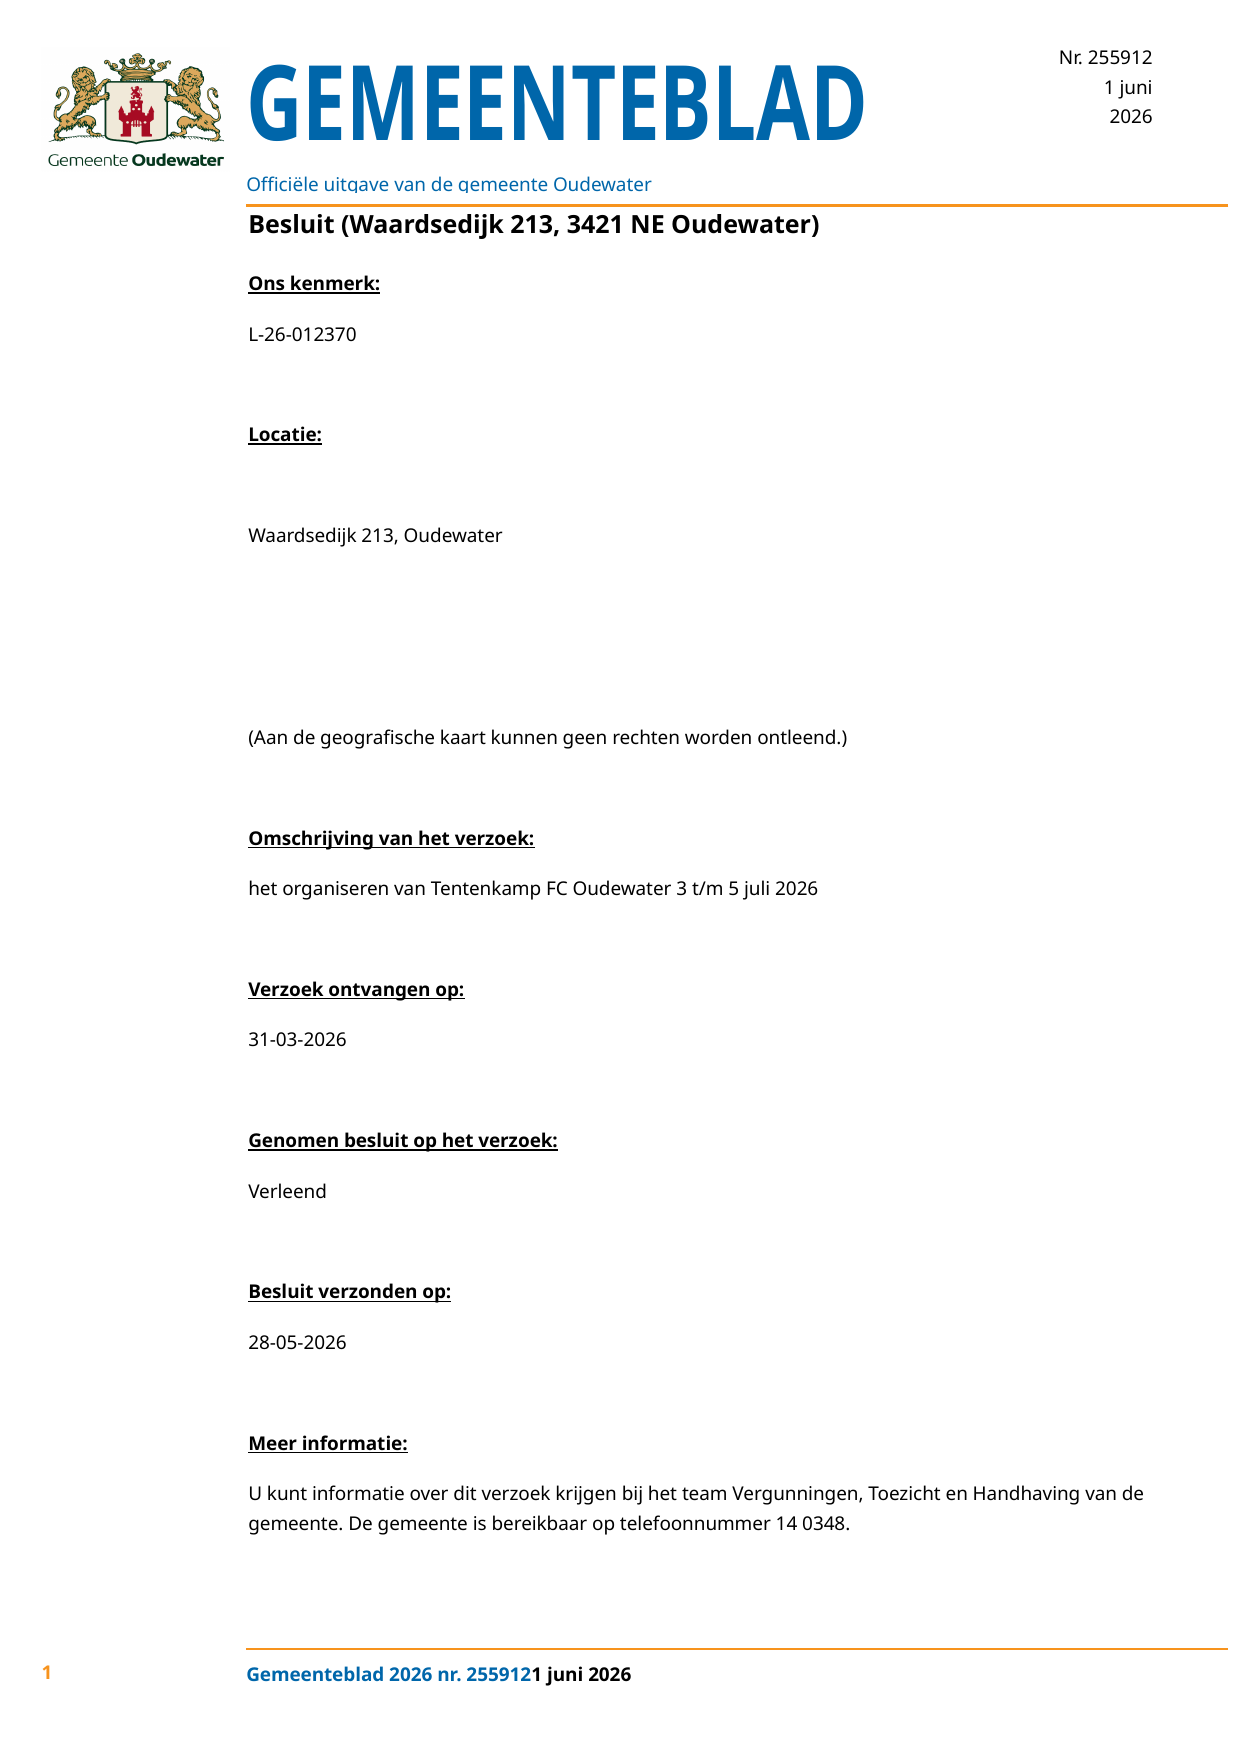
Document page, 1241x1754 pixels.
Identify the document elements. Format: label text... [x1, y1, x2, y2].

text Omschrijving van het verzoek: [248, 825, 1152, 851]
text Locatie: [248, 422, 1152, 447]
text Verleend [248, 1178, 1152, 1203]
text Waardsedijk 213, Oudewater [248, 522, 1152, 548]
text 28-05-2026 [248, 1329, 1152, 1355]
text 31-03-2026 [248, 1027, 1152, 1052]
text Besluit (Waardsedijk 213, 3421 NE Oudewater) [248, 207, 1152, 241]
text (Aan de geografische kaart kunnen geen rechten worden ontleend.) [248, 724, 1152, 750]
text Ons kenmerk: [248, 270, 1152, 296]
text Meer informatie: [248, 1430, 1152, 1456]
text het organiseren van Tentenkamp FC Oudewater 3 t/m 5 juli 2026 [248, 875, 1152, 901]
picture [41, 47, 231, 172]
text Genomen besluit op het verzoek: [248, 1127, 1152, 1153]
text Verzoek ontvangen op: [248, 976, 1152, 1002]
text U kunt informatie over dit verzoek krijgen bij het team Vergunningen, Toezicht en Handhaving van de gemeente. De gemeente is bereikbaar op telefoonnummer 14 0348. [248, 1480, 1152, 1536]
text L-26-012370 [248, 321, 1152, 346]
text Besluit verzonden op: [248, 1279, 1152, 1304]
